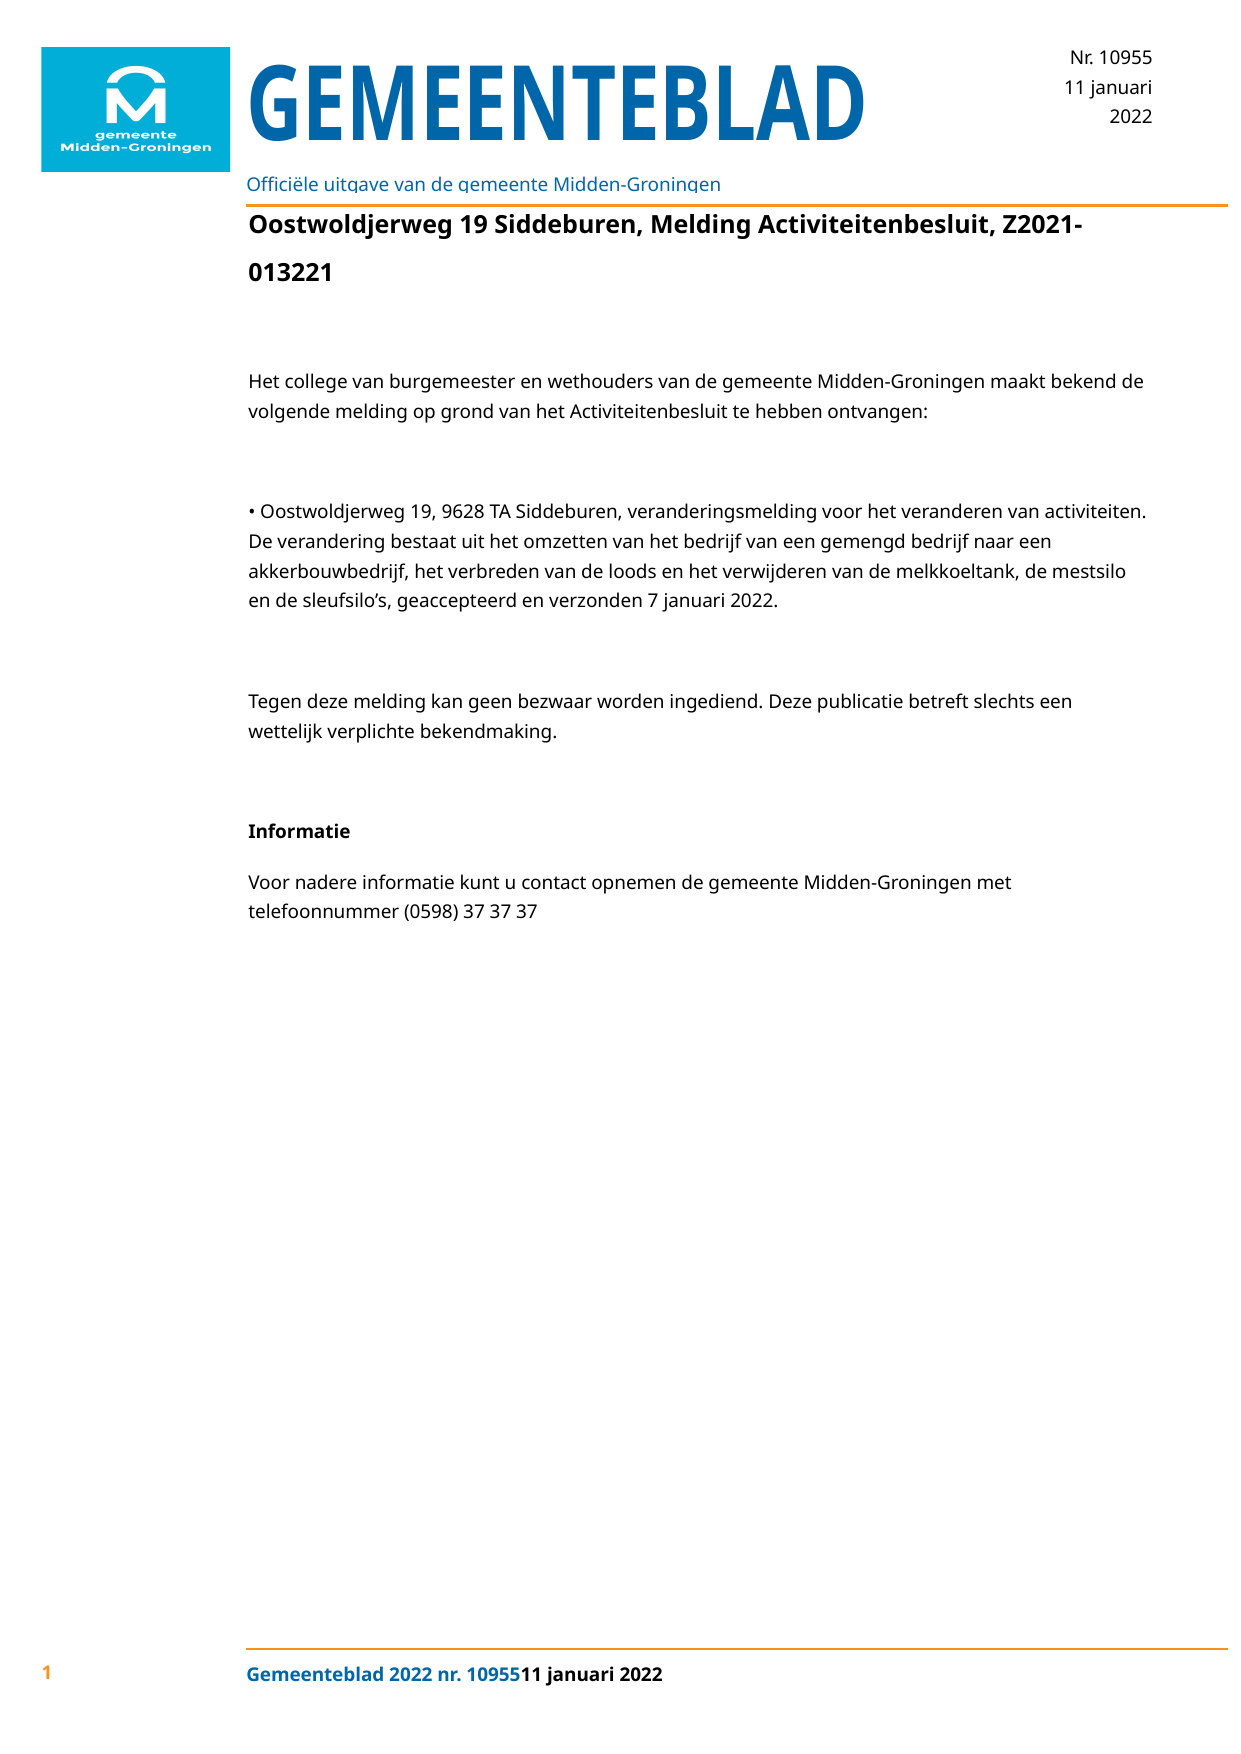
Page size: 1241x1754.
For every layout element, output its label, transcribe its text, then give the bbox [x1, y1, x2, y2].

text Oostwoldjerweg 19 Siddeburen, Melding Activiteitenbesluit, Z2021-013221 [248, 207, 1152, 288]
text Tegen deze melding kan geen bezwaar worden ingediend. Deze publicatie betreft slechts een wettelijk verplichte bekendmaking. [248, 688, 1152, 744]
text Voor nadere informatie kunt u contact opnemen de gemeente Midden-Groningen met telefoonnummer (0598) 37 37 37 [248, 869, 1152, 924]
picture [108, 66, 164, 82]
text • Oostwoldjerweg 19, 9628 TA Siddeburen, veranderingsmelding voor het veranderen van activiteiten. De verandering bestaat uit het omzetten van het bedrijf van een gemengd bedrijf naar een akkerbouwbedrijf, het verbreden van de loods en het verwijderen van de melkkoeltank, de mestsilo en de sleufsilo’s, geaccepteerd en verzonden 7 januari 2022. [248, 499, 1152, 613]
text Informatie [248, 819, 1152, 844]
text Het college van burgemeester en wethouders van de gemeente Midden-Groningen maakt bekend de volgende melding op grond van het Activiteitenbesluit te hebben ontvangen: [248, 368, 1152, 424]
picture [184, 146, 190, 153]
picture [107, 89, 165, 122]
